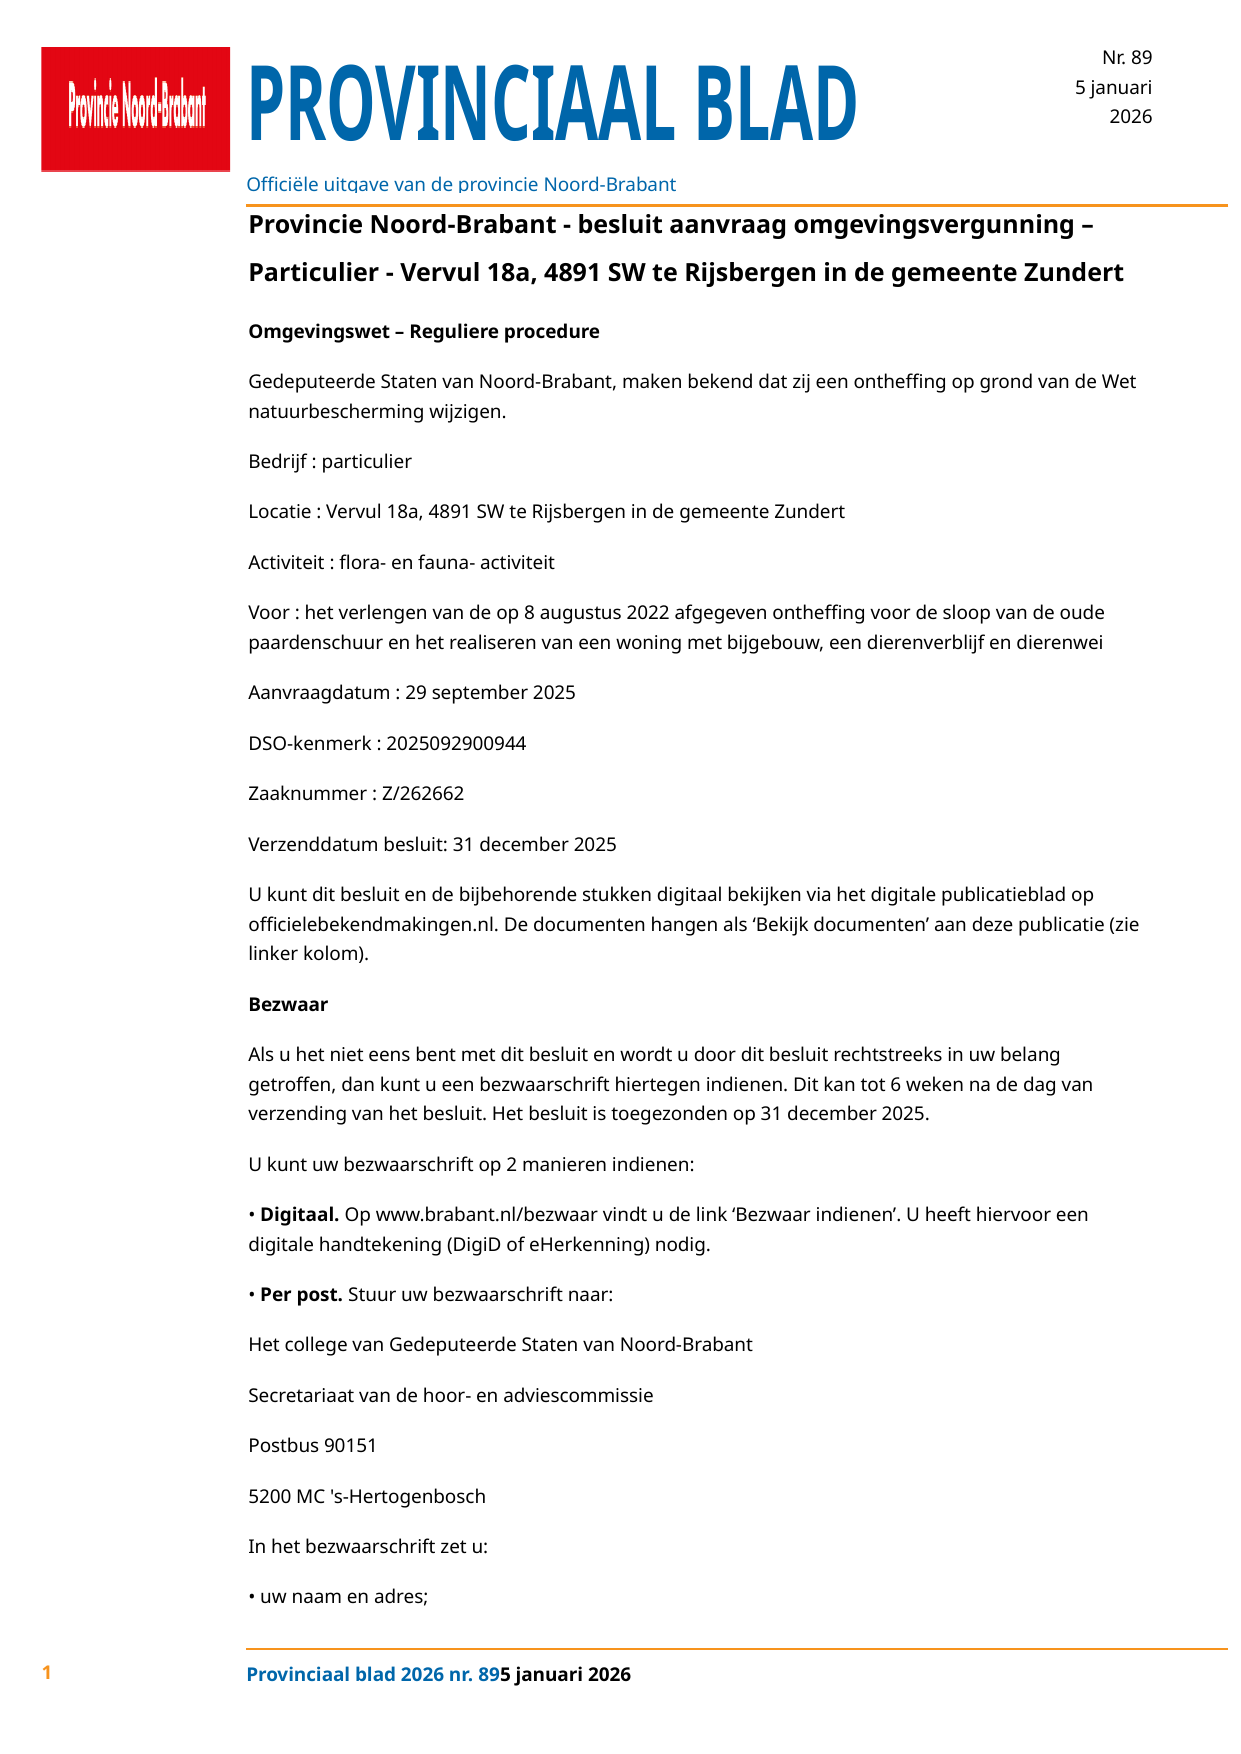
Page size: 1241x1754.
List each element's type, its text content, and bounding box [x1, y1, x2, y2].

text Aanvraagdatum : 29 september 2025 [248, 679, 1152, 705]
picture [41, 47, 231, 172]
text • uw naam en adres; [248, 1584, 1152, 1609]
text Locatie : Vervul 18a, 4891 SW te Rijsbergen in de gemeente Zundert [248, 499, 1152, 524]
text Provincie Noord-Brabant - besluit aanvraag omgevingsvergunning –Particulier - Vervul 18a, 4891 SW te Rijsbergen in de gemeente Zundert [248, 207, 1152, 288]
text Bedrijf : particulier [248, 448, 1152, 474]
text In het bezwaarschrift zet u: [248, 1533, 1152, 1559]
text 5200 MC 's‑Hertogenbosch [248, 1483, 1152, 1509]
text Postbus 90151 [248, 1432, 1152, 1458]
text U kunt uw bezwaarschrift op 2 manieren indienen: [248, 1151, 1152, 1177]
text Activiteit : flora- en fauna- activiteit [248, 549, 1152, 575]
text Secretariaat van de hoor- en adviescommissie [248, 1382, 1152, 1408]
text Het college van Gedeputeerde Staten van Noord-Brabant [248, 1332, 1152, 1357]
text Verzenddatum besluit: 31 december 2025 [248, 831, 1152, 857]
text Voor : het verlengen van de op 8 augustus 2022 afgegeven ontheffing voor de sloop van de oude paardenschuur en het realiseren van een woning met bijgebouw, een dierenverblijf en dierenwei [248, 599, 1152, 655]
text Gedeputeerde Staten van Noord-Brabant, maken bekend dat zij een ontheffing op grond van de Wet natuurbescherming wijzigen. [248, 368, 1152, 424]
text Zaaknummer : Z/262662 [248, 780, 1152, 806]
text DSO-kenmerk : 2025092900944 [248, 730, 1152, 756]
text Bezwaar [248, 991, 1152, 1017]
text Omgevingswet – Reguliere procedure [248, 318, 1152, 344]
text Als u het niet eens bent met dit besluit en wordt u door dit besluit rechtstreeks in uw belang getroffen, dan kunt u een bezwaarschrift hiertegen indienen. Dit kan tot 6 weken na de dag van verzending van het besluit. Het besluit is toegezonden op 31 december 2025. [248, 1041, 1152, 1126]
text • Per post. Stuur uw bezwaarschrift naar: [248, 1281, 1152, 1307]
text • Digitaal. Op www.brabant.nl/bezwaar vindt u de link ‘Bezwaar indienen’. U heeft hiervoor een digitale handtekening (DigiD of eHerkenning) nodig. [248, 1201, 1152, 1257]
text U kunt dit besluit en de bijbehorende stukken digitaal bekijken via het digitale publicatieblad op officielebekendmakingen.nl. De documenten hangen als ‘Bekijk documenten’ aan deze publicatie (zie linker kolom). [248, 881, 1152, 966]
